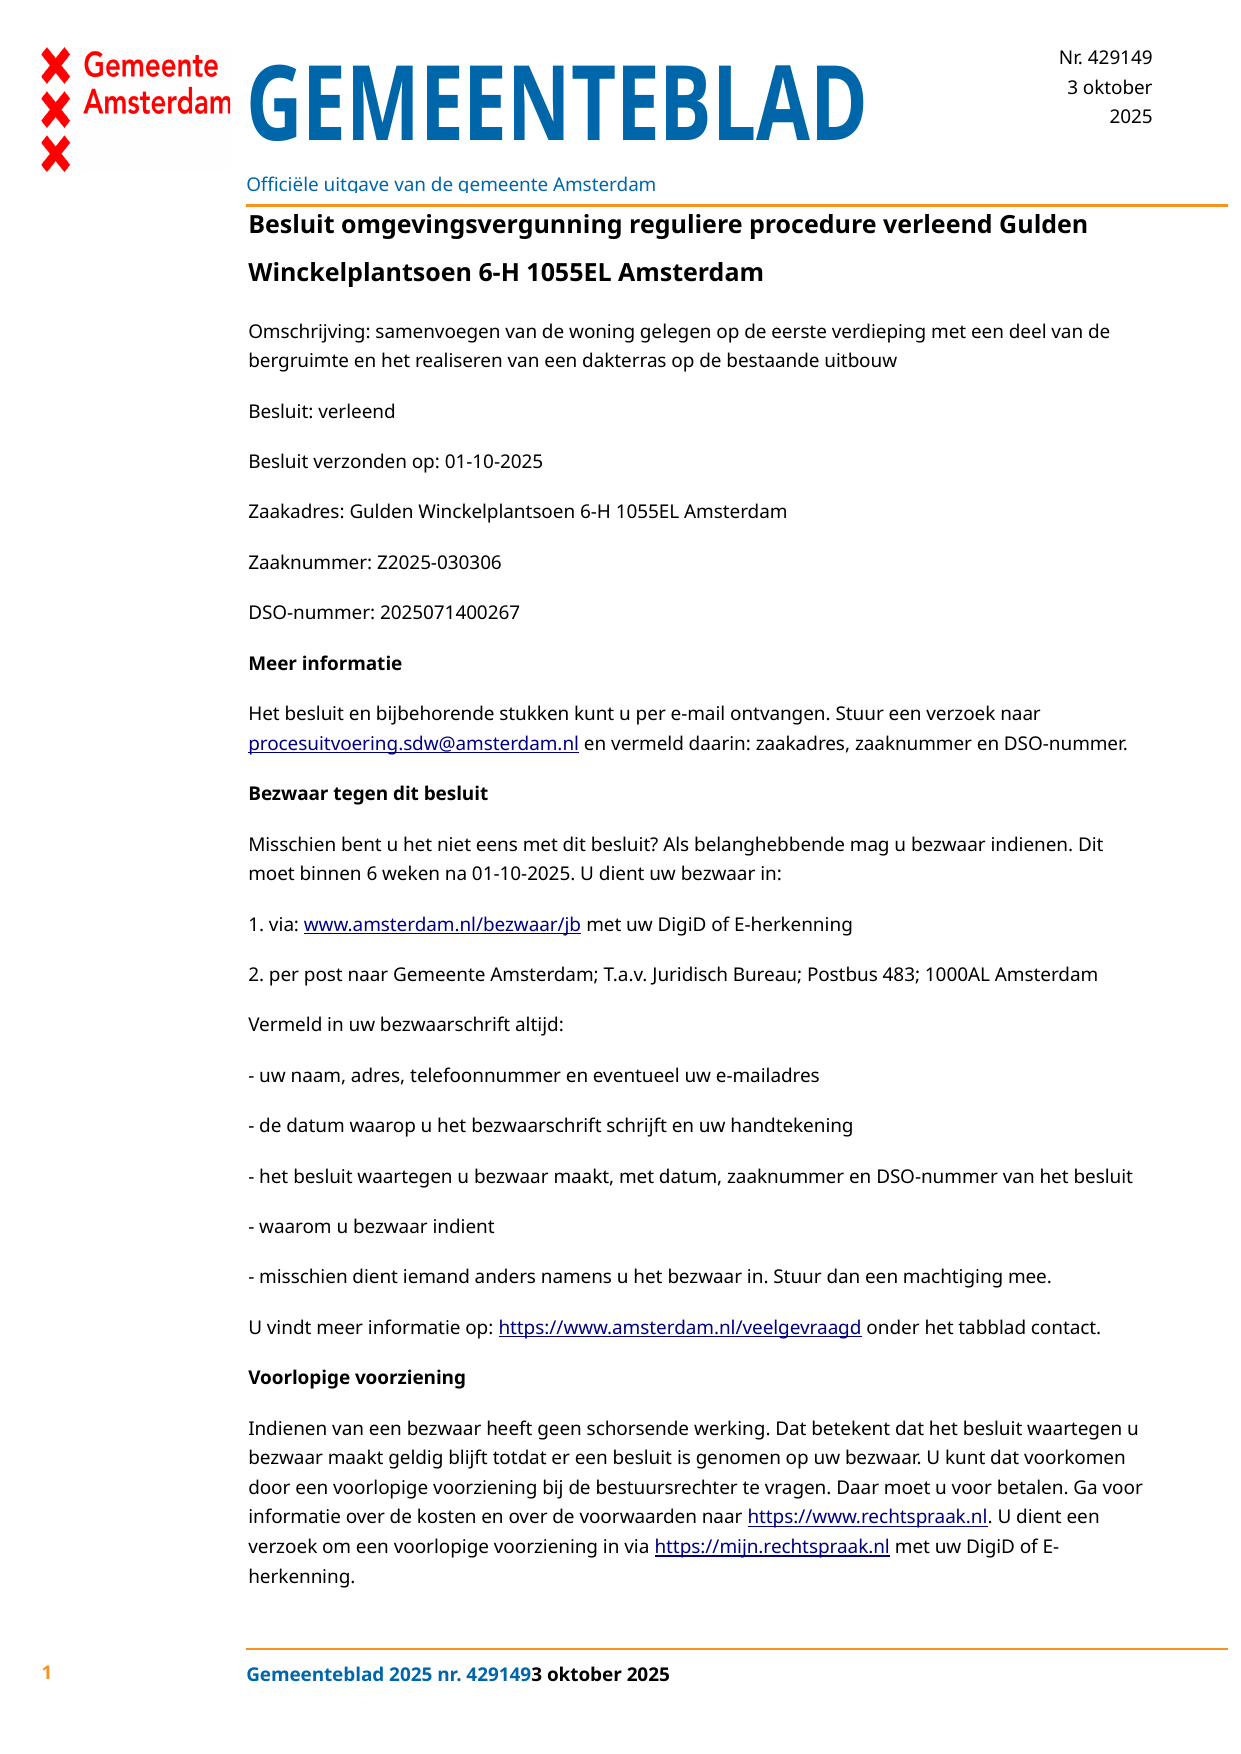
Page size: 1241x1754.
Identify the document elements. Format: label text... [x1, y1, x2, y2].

text Vermeld in uw bezwaarschrift altijd: [248, 1012, 1152, 1037]
text Meer informatie [248, 650, 1152, 676]
text U vindt meer informatie op: https://www.amsterdam.nl/veelgevraagd onder het tabblad contact. [248, 1314, 1152, 1340]
text - de datum waarop u het bezwaarschrift schrijft en uw handtekening [248, 1112, 1152, 1138]
text 1. via: www.amsterdam.nl/bezwaar/jb met uw DigiD of E-herkenning [248, 911, 1152, 937]
text Besluit omgevingsvergunning reguliere procedure verleend Gulden Winckelplantsoen 6-H 1055EL Amsterdam [248, 207, 1152, 288]
text - waarom u bezwaar indient [248, 1213, 1152, 1239]
text Het besluit en bijbehorende stukken kunt u per e-mail ontvangen. Stuur een verzoek naar procesuitvoering.sdw@amsterdam.nl en vermeld daarin: zaakadres, zaaknummer en DSO-nummer. [248, 700, 1152, 756]
text Voorlopige voorziening [248, 1364, 1152, 1390]
text Zaaknummer: Z2025-030306 [248, 549, 1152, 575]
text - misschien dient iemand anders namens u het bezwaar in. Stuur dan een machtiging mee. [248, 1264, 1152, 1289]
text Bezwaar tegen dit besluit [248, 780, 1152, 806]
text Misschien bent u het niet eens met dit besluit? Als belanghebbende mag u bezwaar indienen. Dit moet binnen 6 weken na 01-10-2025. U dient uw bezwaar in: [248, 831, 1152, 886]
text Omschrijving: samenvoegen van de woning gelegen op de eerste verdieping met een deel van de bergruimte en het realiseren van een dakterras op de bestaande uitbouw [248, 318, 1152, 373]
text DSO-nummer: 2025071400267 [248, 599, 1152, 625]
text Zaakadres: Gulden Winckelplantsoen 6-H 1055EL Amsterdam [248, 499, 1152, 524]
text 2. per post naar Gemeente Amsterdam; T.a.v. Juridisch Bureau; Postbus 483; 1000AL Amsterdam [248, 961, 1152, 987]
text Besluit: verleend [248, 398, 1152, 424]
text - het besluit waartegen u bezwaar maakt, met datum, zaaknummer en DSO-nummer van het besluit [248, 1163, 1152, 1189]
text Besluit verzonden op: 01-10-2025 [248, 448, 1152, 474]
text Indienen van een bezwaar heeft geen schorsende werking. Dat betekent dat het besluit waartegen u bezwaar maakt geldig blijft totdat er een besluit is genomen op uw bezwaar. U kunt dat voorkomen door een voorlopige voorziening bij de bestuursrechter te vragen. Daar moet u voor betalen. Ga voor informatie over de kosten en over de voorwaarden naar https://www.rechtspraak.nl. U dient een verzoek om een voorlopige voorziening in via https://mijn.rechtspraak.nl met uw DigiD of E-herkenning. [248, 1415, 1152, 1589]
text - uw naam, adres, telefoonnummer en eventueel uw e-mailadres [248, 1062, 1152, 1088]
picture [41, 47, 231, 172]
